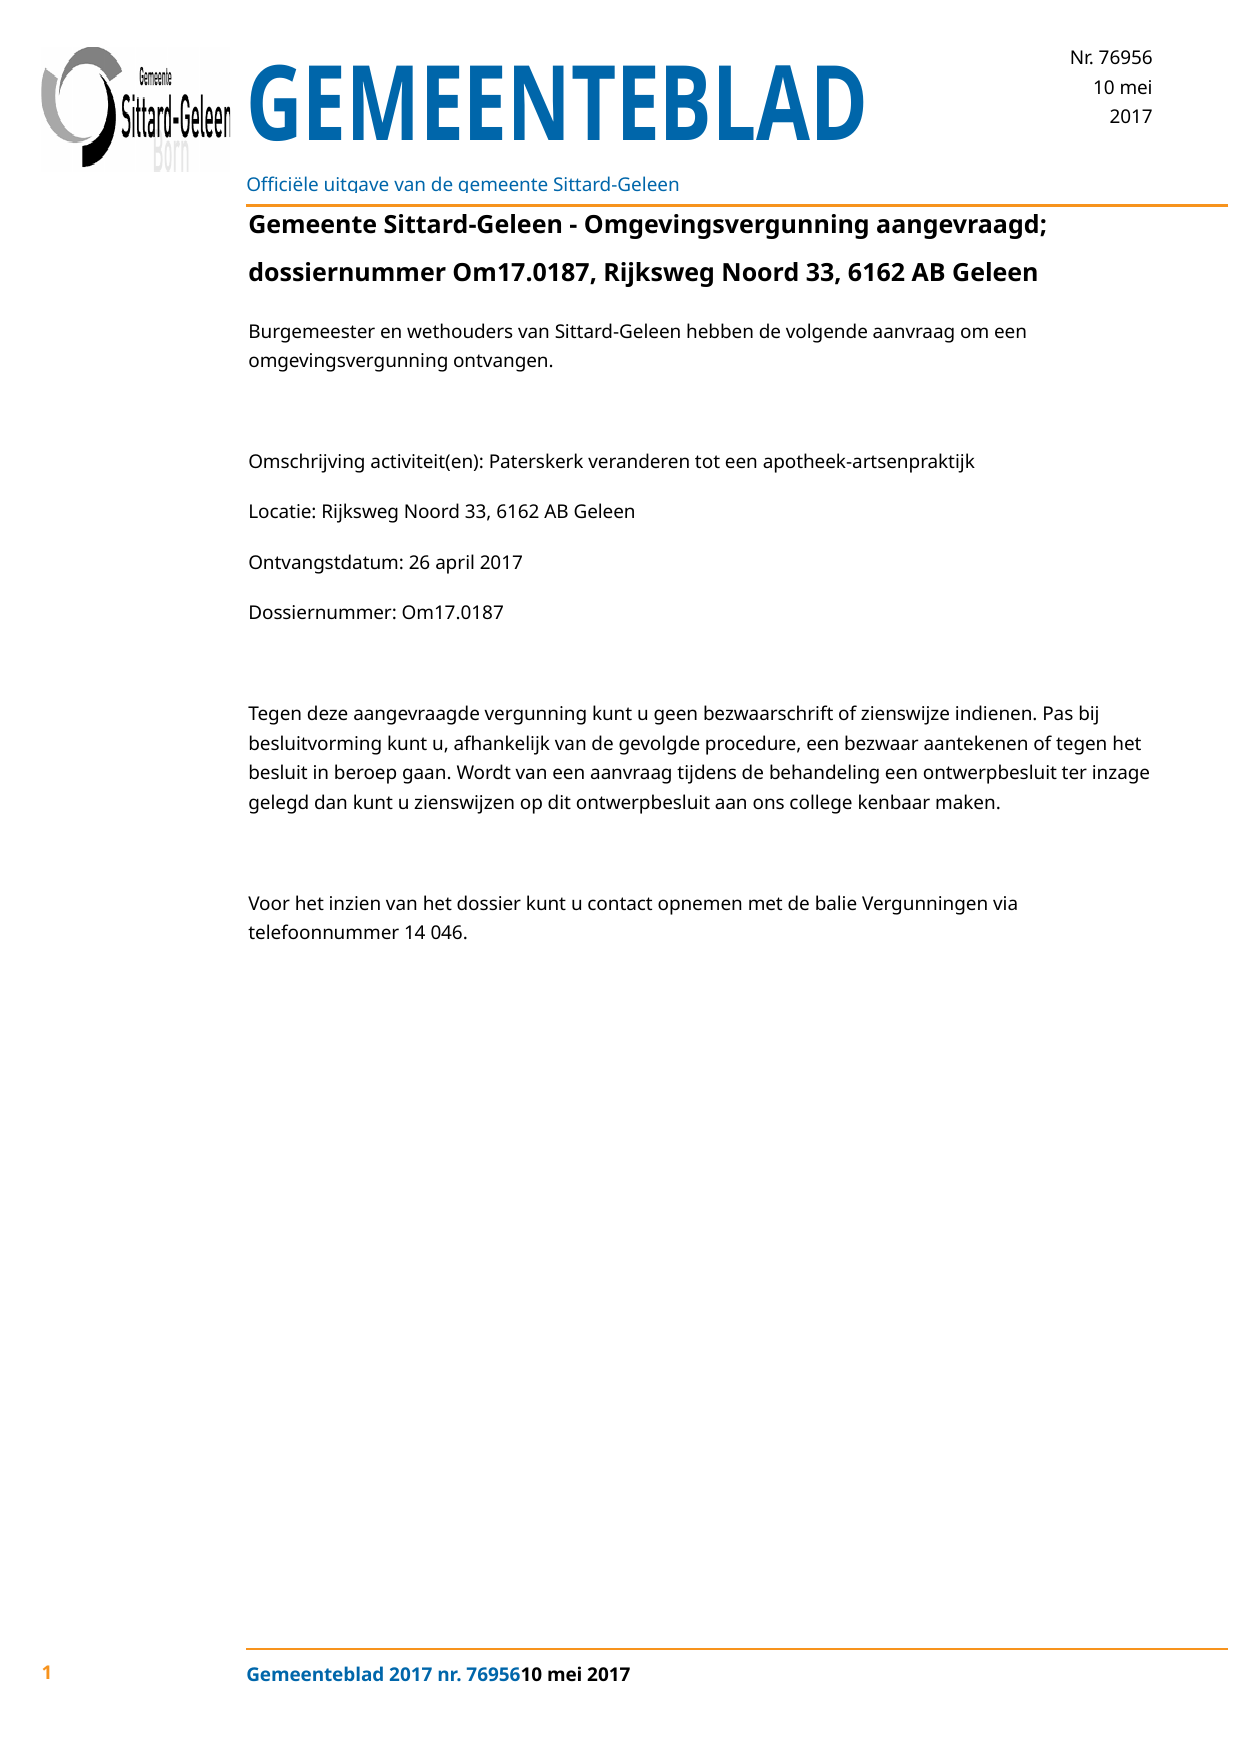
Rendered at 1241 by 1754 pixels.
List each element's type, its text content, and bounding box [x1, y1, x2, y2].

text Burgemeester en wethouders van Sittard-Geleen hebben de volgende aanvraag om een omgevingsvergunning ontvangen. [248, 318, 1152, 373]
text Gemeente Sittard-Geleen - Omgevingsvergunning aangevraagd; dossiernummer Om17.0187, Rijksweg Noord 33, 6162 AB Geleen [248, 207, 1152, 288]
text Tegen deze aangevraagde vergunning kunt u geen bezwaarschrift of zienswijze indienen. Pas bij besluitvorming kunt u, afhankelijk van de gevolgde procedure, een bezwaar aantekenen of tegen het besluit in beroep gaan. Wordt van een aanvraag tijdens de behandeling een ontwerpbesluit ter inzage gelegd dan kunt u zienswijzen op dit ontwerpbesluit aan ons college kenbaar maken. [248, 700, 1152, 815]
text Omschrijving activiteit(en): Paterskerk veranderen tot een apotheek-artsenpraktijk [248, 448, 1152, 474]
picture [41, 47, 231, 172]
text Ontvangstdatum: 26 april 2017 [248, 549, 1152, 575]
text Voor het inzien van het dossier kunt u contact opnemen met de balie Vergunningen via telefoonnummer 14 046. [248, 890, 1152, 945]
text Locatie: Rijksweg Noord 33, 6162 AB Geleen [248, 499, 1152, 524]
text Dossiernummer: Om17.0187 [248, 599, 1152, 625]
